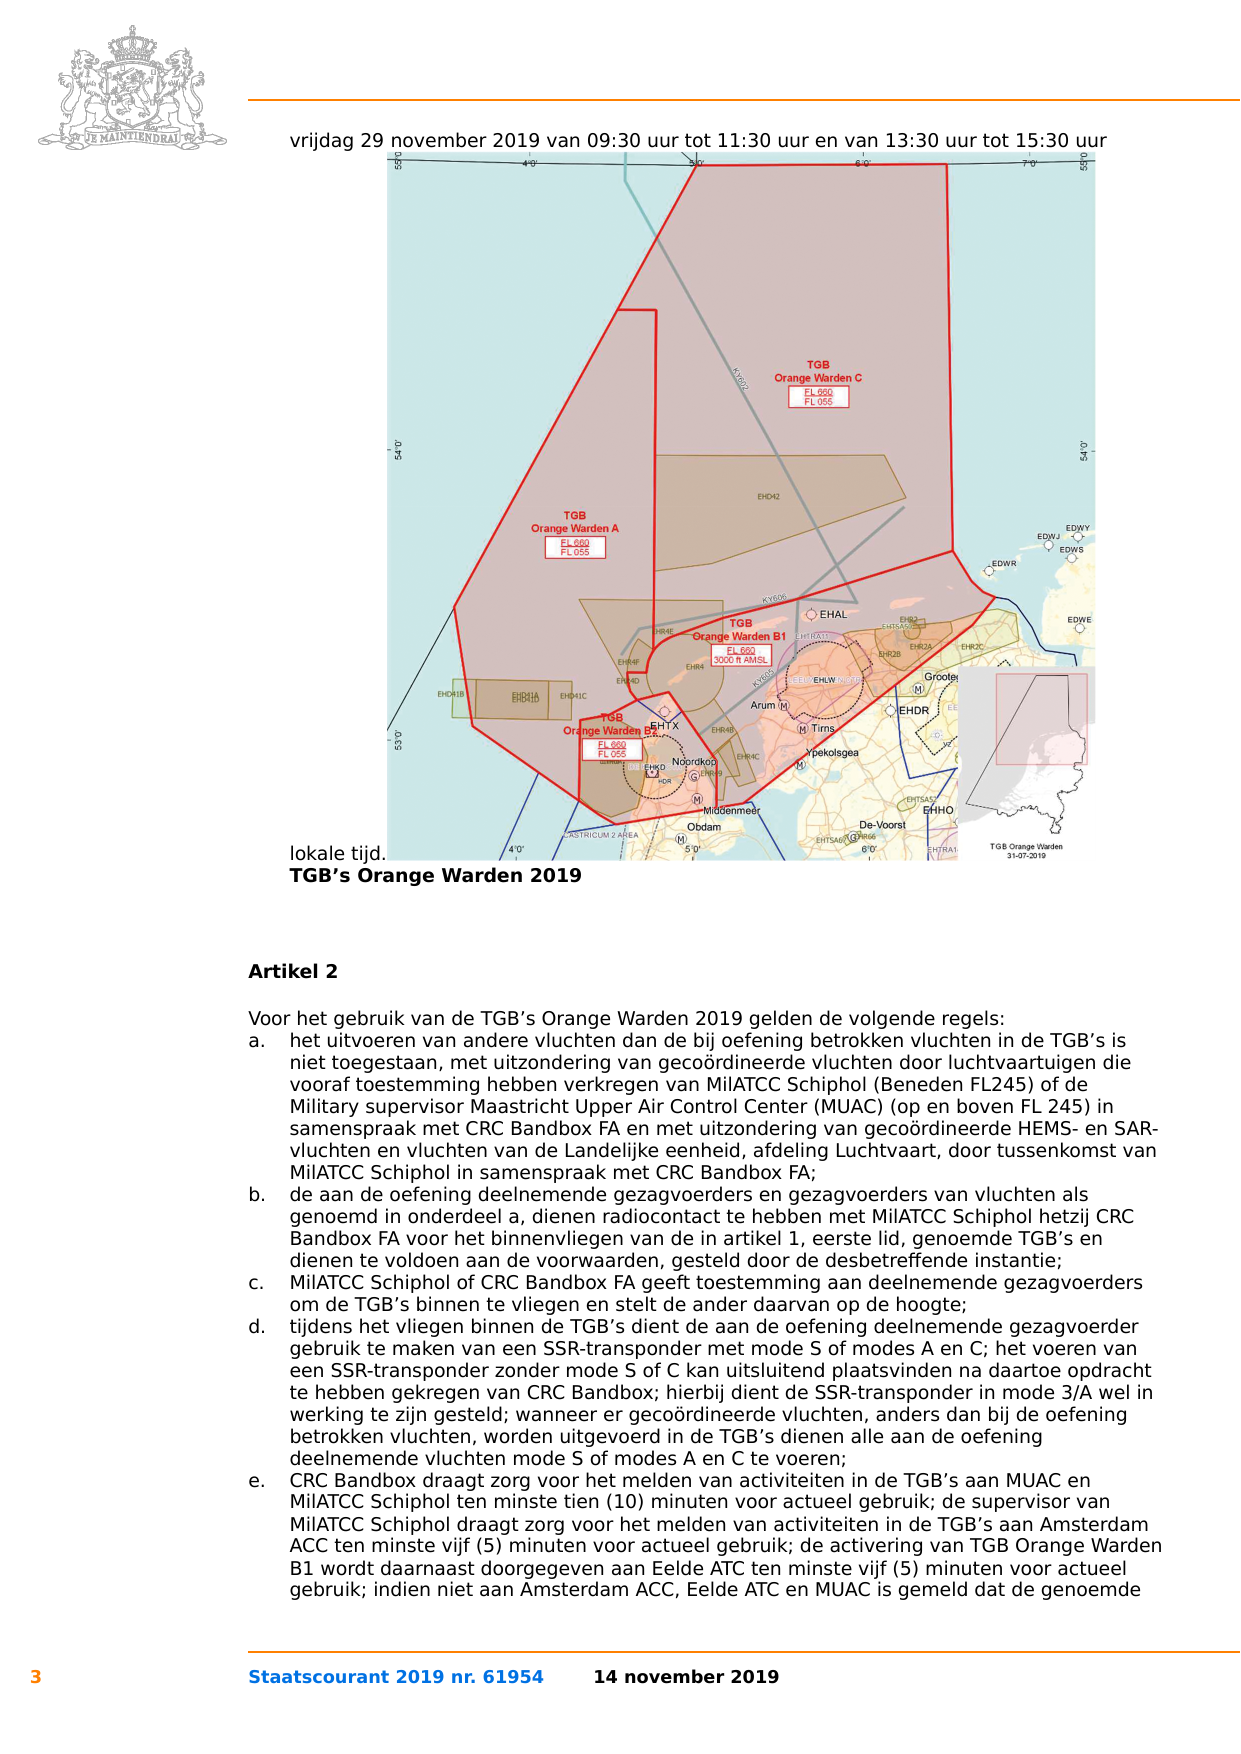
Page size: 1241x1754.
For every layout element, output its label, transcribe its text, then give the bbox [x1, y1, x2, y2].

text b. de aan de oefening deelnemende gezagvoerders en gezagvoerders van vluchten als genoemd in onderdeel a, dienen radiocontact te hebben met MilATCC Schiphol hetzij CRC Bandbox FA voor het binnenvliegen van de in artikel 1, eerste lid, genoemde TGB’s en dienen te voldoen aan de voorwaarden, gesteld door de desbetreffende instantie; [248, 1184, 1163, 1272]
text e. CRC Bandbox draagt zorg voor het melden van activiteiten in de TGB’s aan MUAC en MilATCC Schiphol ten minste tien (10) minuten voor actueel gebruik; de supervisor van MilATCC Schiphol draagt zorg voor het melden van activiteiten in de TGB’s aan Amsterdam ACC ten minste vijf (5) minuten voor actueel gebruik; de activering van TGB Orange Warden B1 wordt daarnaast doorgegeven aan Eelde ATC ten minste vijf (5) minuten voor actueel gebruik; indien niet aan Amsterdam ACC, Eelde ATC en MUAC is gemeld dat de genoemde [248, 1469, 1163, 1601]
text a. het uitvoeren van andere vluchten dan de bij oefening betrokken vluchten in de TGB’s is niet toegestaan, met uitzondering van gecoördineerde vluchten door luchtvaartuigen die vooraf toestemming hebben verkregen van MilATCC Schiphol (Beneden FL245) of de Military supervisor Maastricht Upper Air Control Center (MUAC) (op en boven FL 245) in samenspraak met CRC Bandbox FA en met uitzondering van gecoördineerde HEMS- en SAR-vluchten en vluchten van de Landelijke eenheid, afdeling Luchtvaart, door tussenkomst van MilATCC Schiphol in samenspraak met CRC Bandbox FA; [248, 1030, 1163, 1184]
subtitle Artikel 2 [248, 961, 1163, 983]
text d. tijdens het vliegen binnen de TGB’s dient de aan de oefening deelnemende gezagvoerder gebruik te maken van een SSR-transponder met mode S of modes A en C; het voeren van een SSR-transponder zonder mode S of C kan uitsluitend plaatsvinden na daartoe opdracht te hebben gekregen van CRC Bandbox; hierbij dient de SSR-transponder in mode 3/A wel in werking te zijn gesteld; wanneer er gecoördineerde vluchten, anders dan bij de oefening betrokken vluchten, worden uitgevoerd in de TGB’s dienen alle aan de oefening deelnemende vluchten mode S of modes A en C te voeren; [248, 1316, 1163, 1469]
picture [38, 25, 227, 150]
text vrijdag 29 november 2019 van 09:30 uur tot 11:30 uur en van 13:30 uur tot 15:30 uur lokale tijd. TGB’s Orange Warden 2019 [289, 130, 1163, 931]
picture [387, 151, 1096, 861]
text Voor het gebruik van de TGB’s Orange Warden 2019 gelden de volgende regels: [248, 1008, 1163, 1030]
text c. MilATCC Schiphol of CRC Bandbox FA geeft toestemming aan deelnemende gezagvoerders om de TGB’s binnen te vliegen en stelt de ander daarvan op de hoogte; [248, 1272, 1163, 1316]
